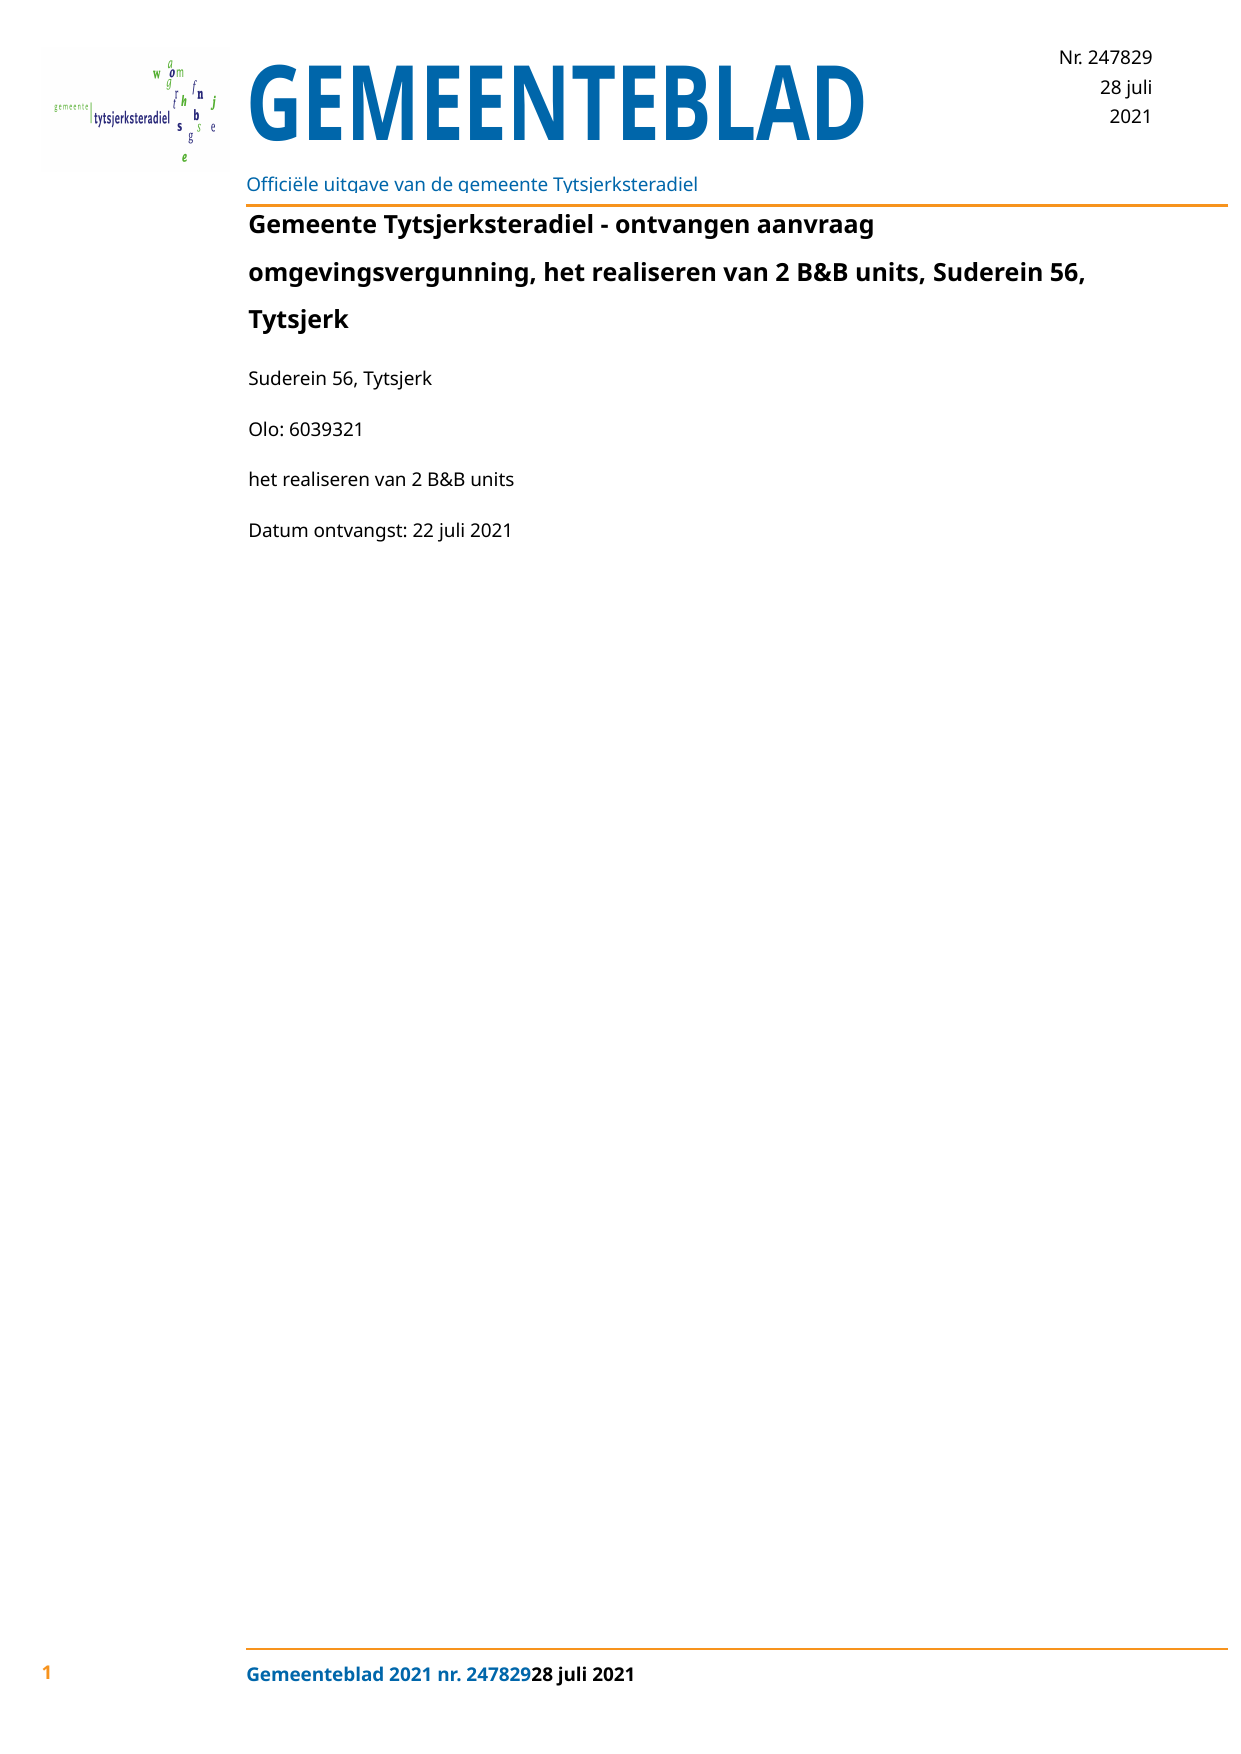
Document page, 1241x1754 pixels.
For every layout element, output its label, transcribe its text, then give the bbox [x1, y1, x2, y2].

picture [41, 47, 231, 172]
text Suderein 56, Tytsjerk [248, 366, 1152, 391]
text Olo: 6039321 [248, 416, 1152, 442]
text het realiseren van 2 B&B units [248, 466, 1152, 492]
text Datum ontvangst: 22 juli 2021 [248, 517, 1152, 542]
text Gemeente Tytsjerksteradiel - ontvangen aanvraag omgevingsvergunning, het realiseren van 2 B&B units, Suderein 56, Tytsjerk [248, 207, 1152, 336]
